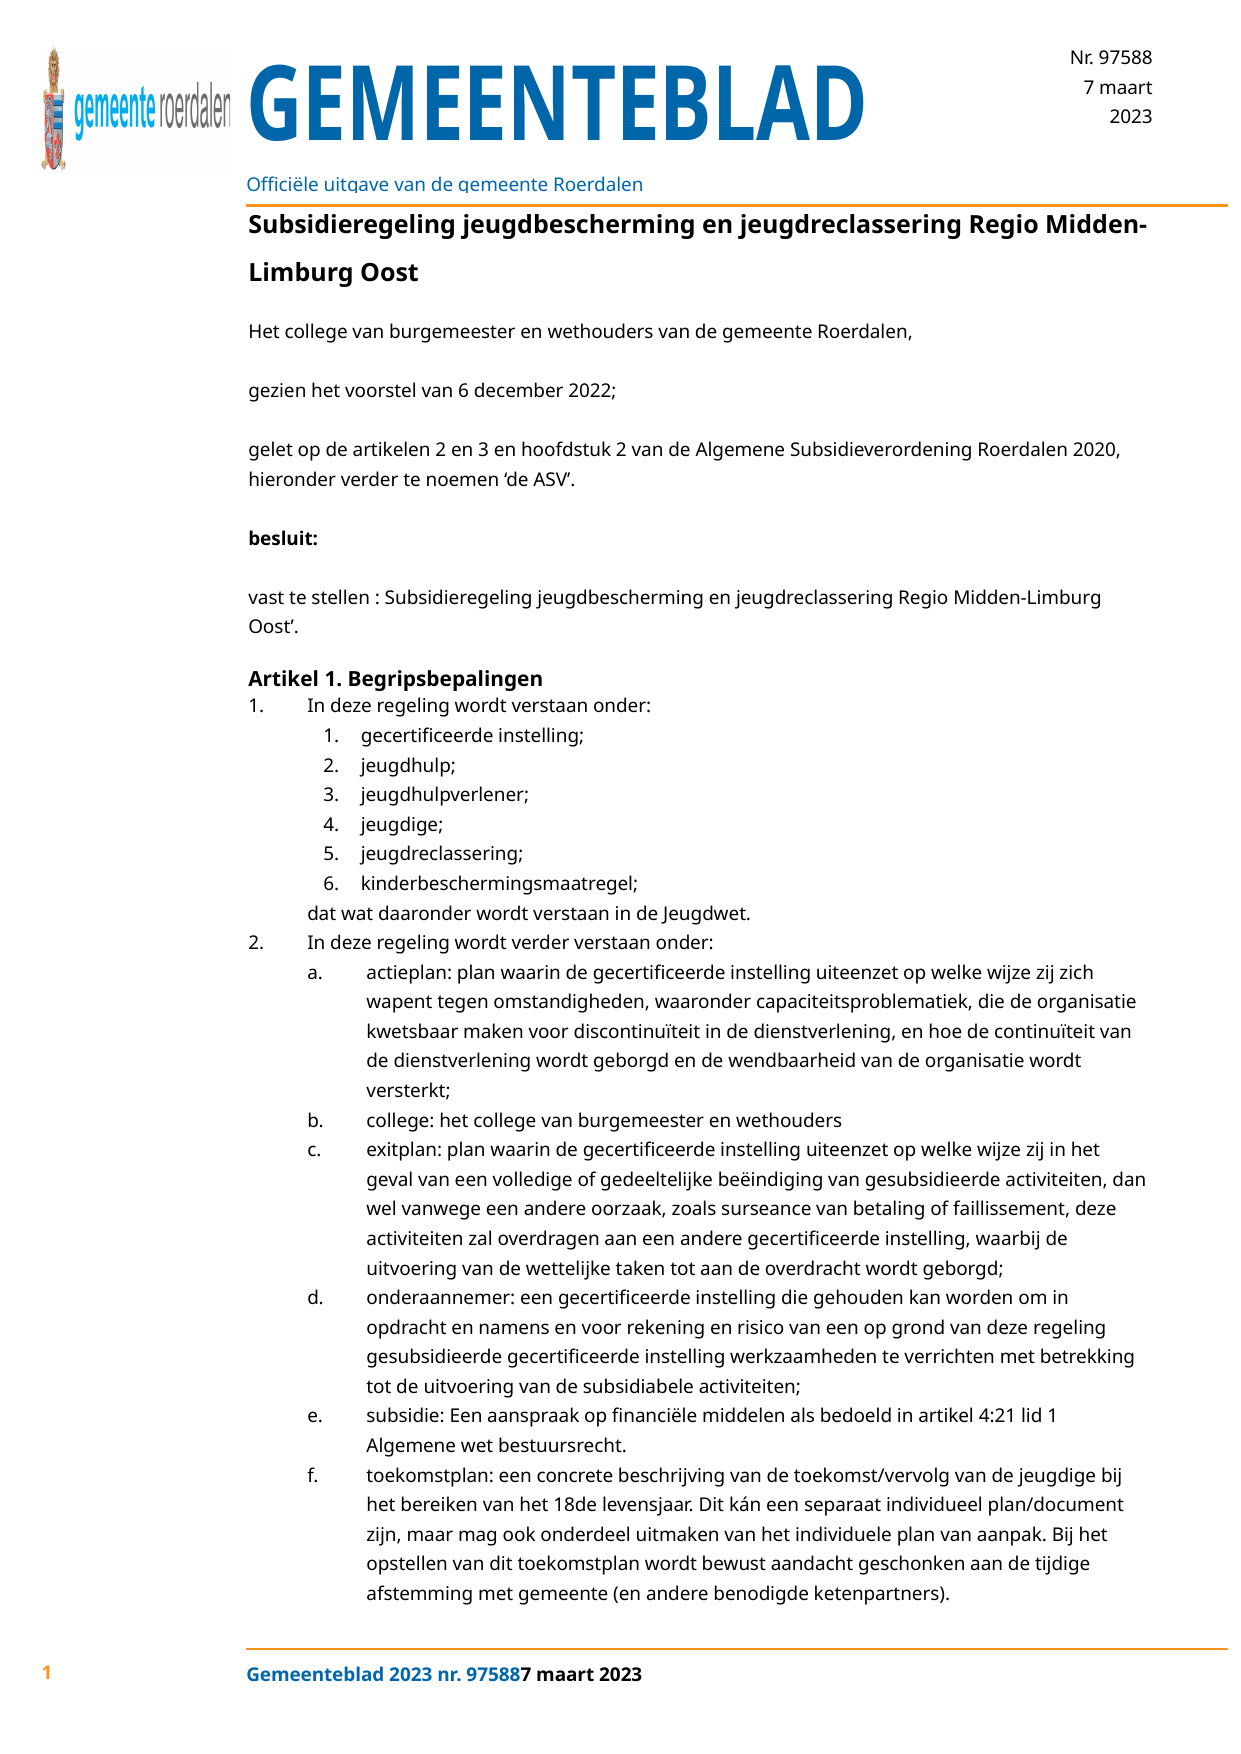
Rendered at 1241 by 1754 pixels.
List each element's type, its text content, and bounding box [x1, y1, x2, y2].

list dat wat daaronder wordt verstaan in de Jeugdwet. [248, 900, 1152, 925]
list In deze regeling wordt verstaan onder: [248, 693, 1152, 718]
list gecertificeerde instelling; [323, 722, 1152, 748]
list exitplan: plan waarin de gecertificeerde instelling uiteenzet op welke wijze zij in het geval van een volledige of gedeeltelijke beëindiging van gesubsidieerde activiteiten, dan wel vanwege een andere oorzaak, zoals surseance van betaling of faillissement, deze activiteiten zal overdragen aan een andere gecertificeerde instelling, waarbij de uitvoering van de wettelijke taken tot aan de overdracht wordt geborgd; [307, 1136, 1152, 1280]
text vast te stellen : Subsidieregeling jeugdbescherming en jeugdreclassering Regio Midden-Limburg Oost’. [248, 584, 1152, 639]
text Artikel 1. Begripsbepalingen [248, 664, 1152, 693]
list college: het college van burgemeester en wethouders [307, 1107, 1152, 1132]
text Subsidieregeling jeugdbescherming en jeugdreclassering Regio Midden-Limburg Oost [248, 207, 1152, 288]
list jeugdreclassering; [323, 841, 1152, 866]
list jeugdige; [323, 811, 1152, 837]
list jeugdhulp; [323, 752, 1152, 777]
text besluit: [248, 525, 1152, 551]
list jeugdhulpverlener; [323, 781, 1152, 807]
list In deze regeling wordt verder verstaan onder: [248, 929, 1152, 955]
list actieplan: plan waarin de gecertificeerde instelling uiteenzet op welke wijze zij zich wapent tegen omstandigheden, waaronder capaciteitsproblematiek, die de organisatie kwetsbaar maken voor discontinuïteit in de dienstverlening, en hoe de continuïteit van de dienstverlening wordt geborgd en de wendbaarheid van de organisatie wordt versterkt; [307, 959, 1152, 1103]
picture [41, 47, 231, 172]
list onderaannemer: een gecertificeerde instelling die gehouden kan worden om in opdracht en namens en voor rekening en risico van een op grond van deze regeling gesubsidieerde gecertificeerde instelling werkzaamheden te verrichten met betrekking tot de uitvoering van de subsidiabele activiteiten; [307, 1284, 1152, 1399]
text Het college van burgemeester en wethouders van de gemeente Roerdalen, [248, 318, 1152, 344]
list toekomstplan: een concrete beschrijving van de toekomst/vervolg van de jeugdige bij het bereiken van het 18de levensjaar. Dit kán een separaat individueel plan/document zijn, maar mag ook onderdeel uitmaken van het individuele plan van aanpak. Bij het opstellen van dit toekomstplan wordt bewust aandacht geschonken aan de tijdige afstemming met gemeente (en andere benodigde ketenpartners). [307, 1462, 1152, 1606]
text gezien het voorstel van 6 december 2022; [248, 377, 1152, 403]
list kinderbeschermingsmaatregel; [323, 870, 1152, 896]
list subsidie: Een aanspraak op financiële middelen als bedoeld in artikel 4:21 lid 1 Algemene wet bestuursrecht. [307, 1403, 1152, 1458]
text gelet op de artikelen 2 en 3 en hoofdstuk 2 van de Algemene Subsidieverordening Roerdalen 2020, hieronder verder te noemen ‘de ASV’. [248, 436, 1152, 492]
